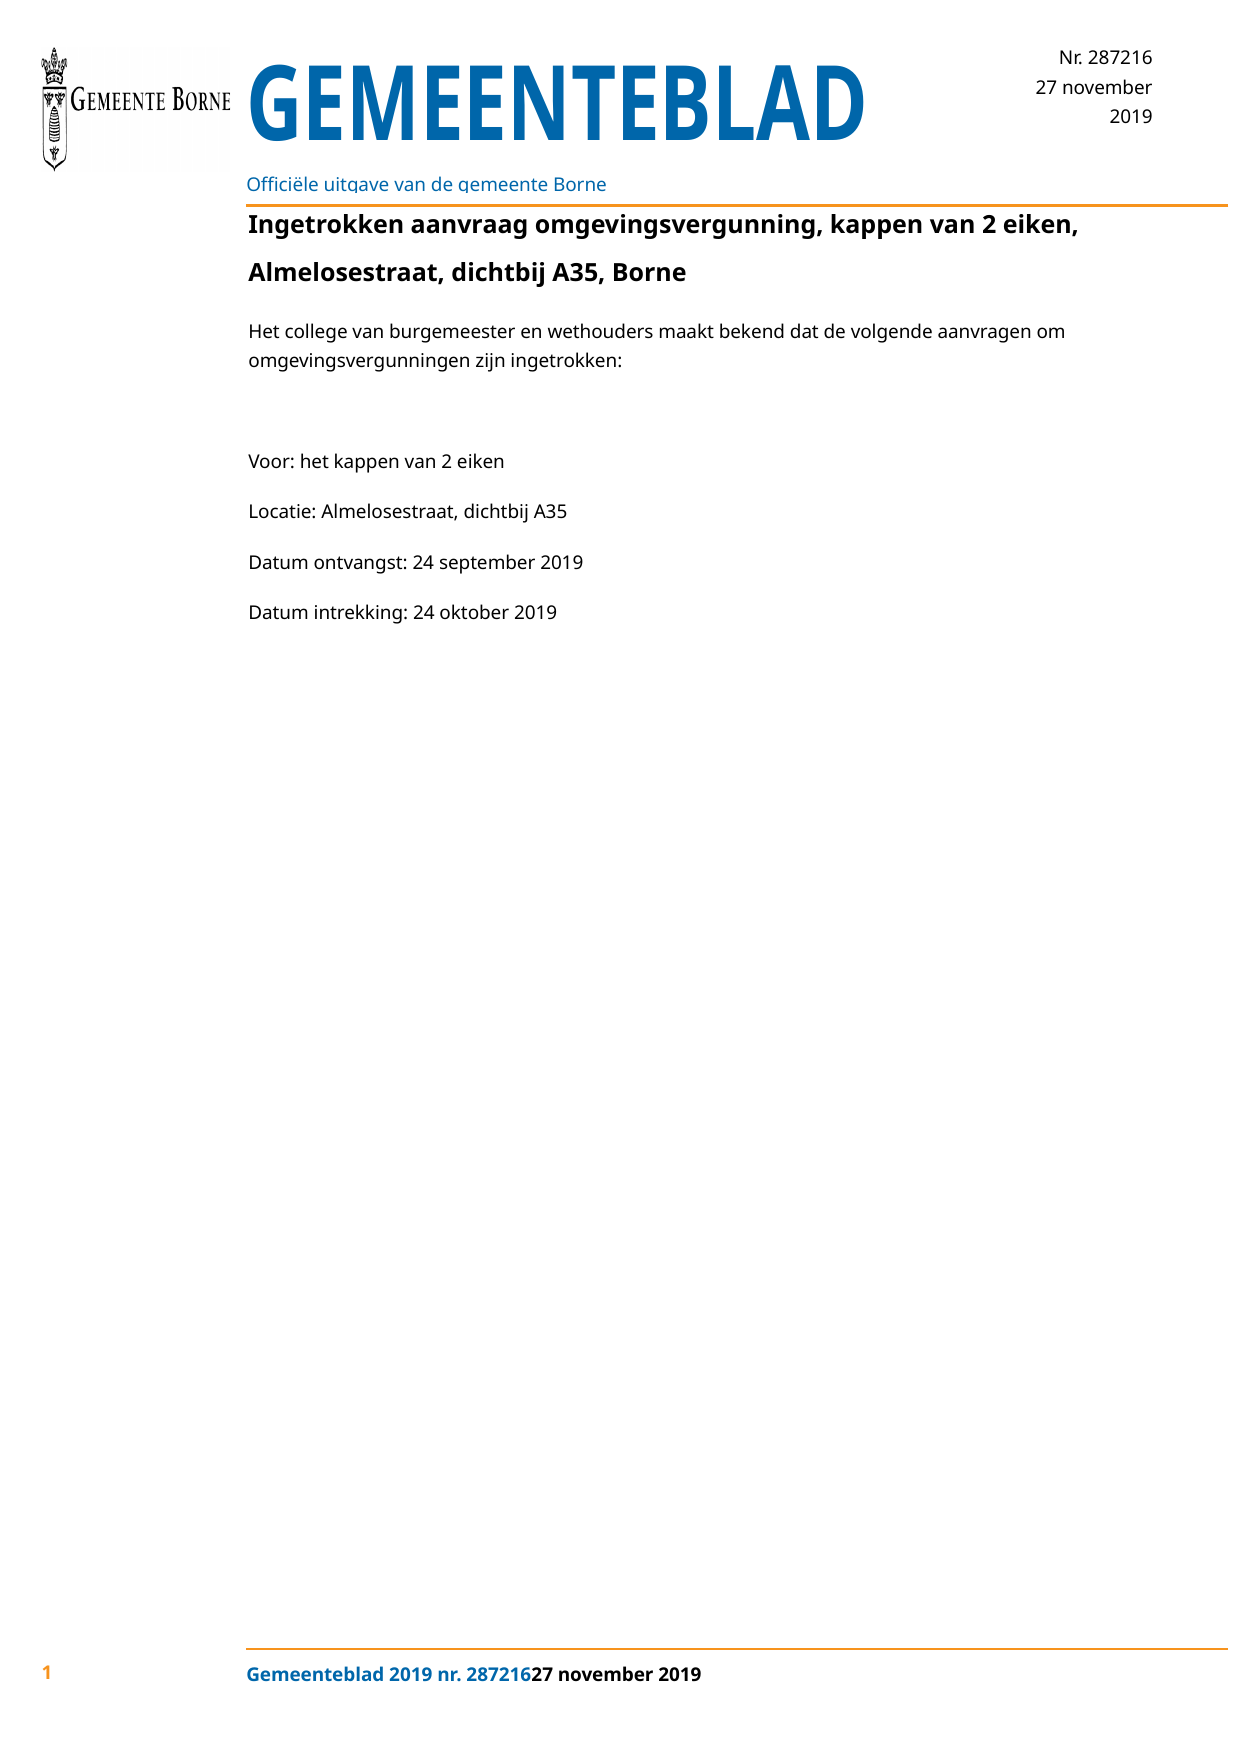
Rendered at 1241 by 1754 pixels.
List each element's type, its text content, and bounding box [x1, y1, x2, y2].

text Het college van burgemeester en wethouders maakt bekend dat de volgende aanvragen om omgevingsvergunningen zijn ingetrokken: [248, 318, 1152, 373]
text Datum ontvangst: 24 september 2019 [248, 549, 1152, 575]
text Datum intrekking: 24 oktober 2019 [248, 599, 1152, 625]
picture [41, 47, 231, 172]
text Voor: het kappen van 2 eiken [248, 448, 1152, 474]
text Locatie: Almelosestraat, dichtbij A35 [248, 499, 1152, 524]
text Ingetrokken aanvraag omgevingsvergunning, kappen van 2 eiken, Almelosestraat, dichtbij A35, Borne [248, 207, 1152, 288]
